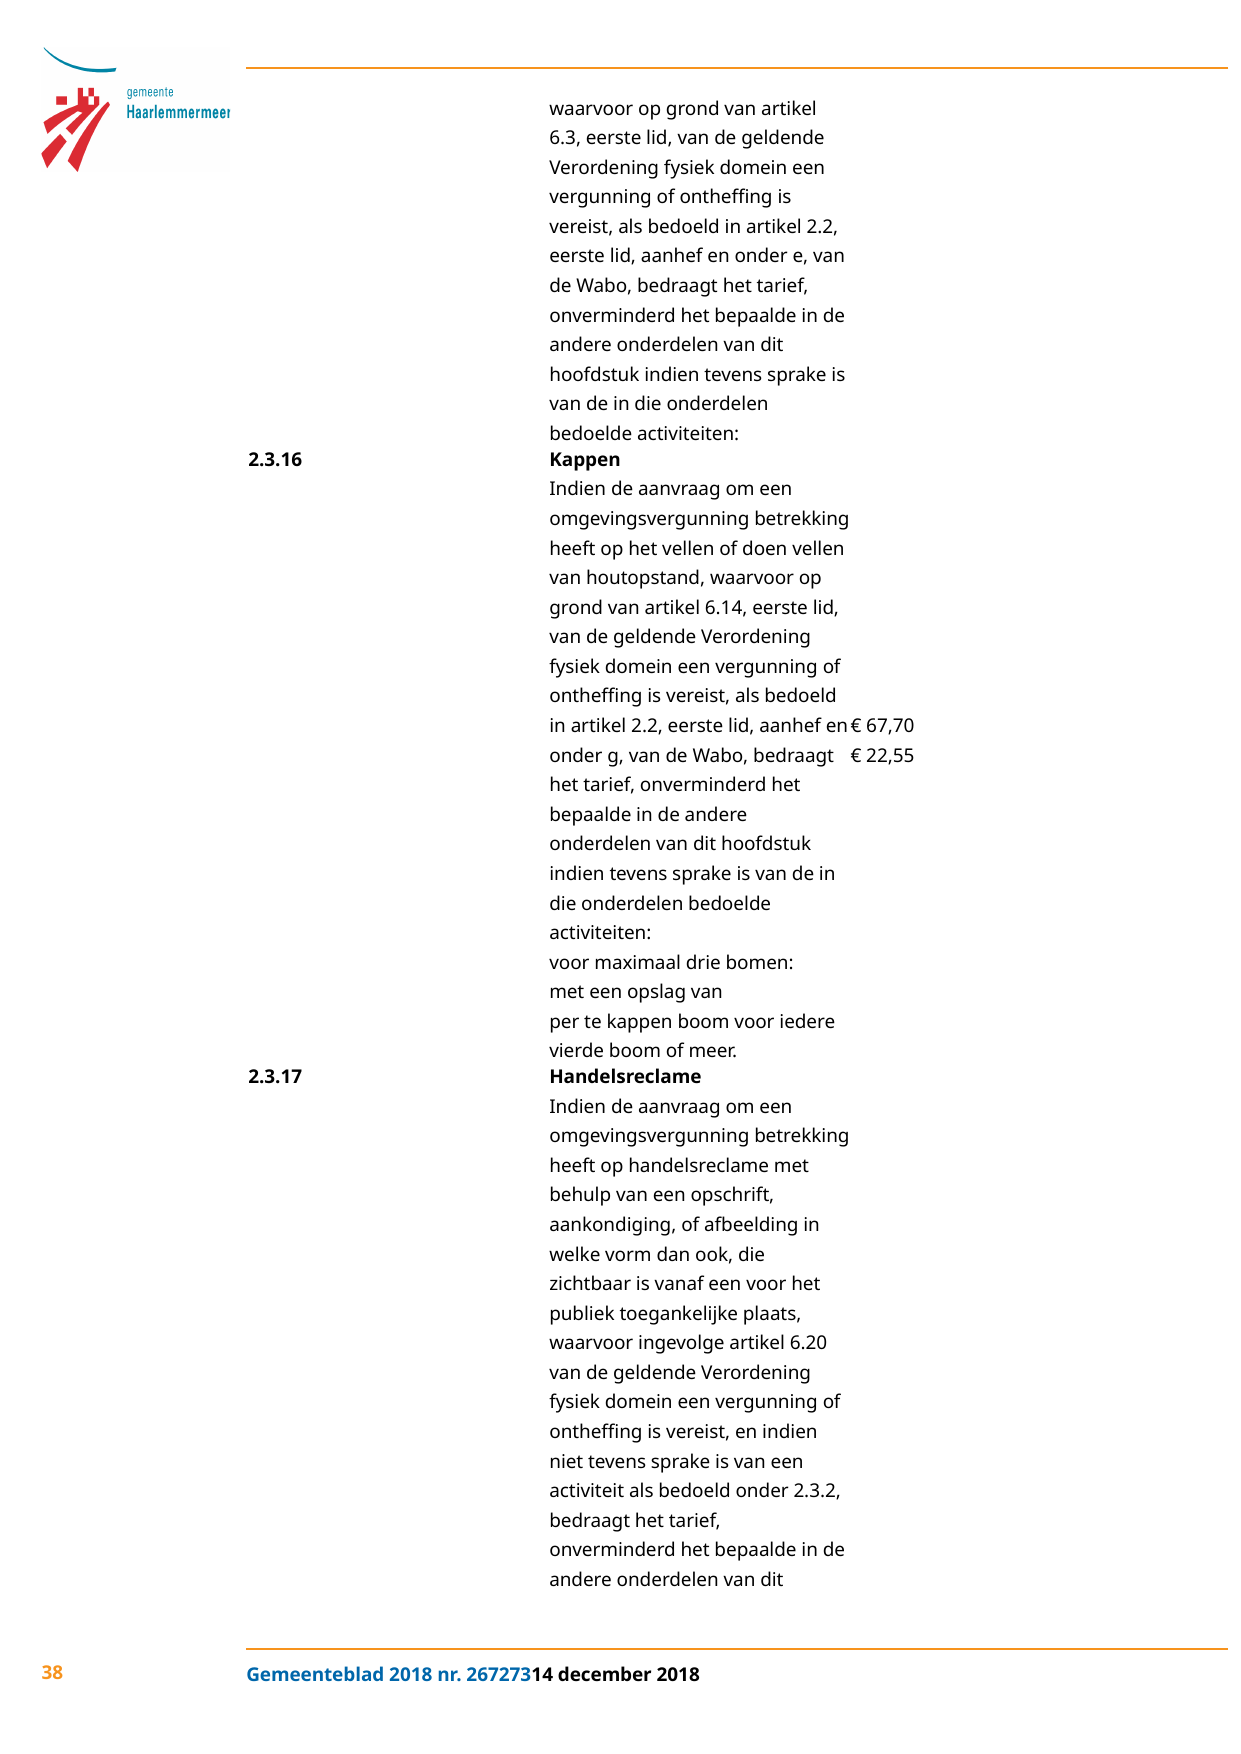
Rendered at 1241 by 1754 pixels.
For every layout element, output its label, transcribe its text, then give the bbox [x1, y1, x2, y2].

picture [41, 47, 231, 172]
table_cell 2.3.16 [248, 446, 549, 1063]
table_cell waarvoor op grond van artikel 6.3, eerste lid, van de geldende Verordening fysiek domein een vergunning of ontheffing is vereist, als bedoeld in artikel 2.2, eerste lid, aanhef en onder e, van de Wabo, bedraagt het tarief, onverminderd het bepaalde in de andere onderdelen van dit hoofdstuk indien tevens sprake is van de in die onderdelen bedoelde activiteiten: [549, 95, 850, 446]
table_cell 2.3.17 [248, 1063, 549, 1592]
table_cell Kappen Indien de aanvraag om een omgevingsvergunning betrekking heeft op het vellen of doen vellen van houtopstand, waarvoor op grond van artikel 6.14, eerste lid, van de geldende Verordening fysiek domein een vergunning of ontheffing is vereist, als bedoeld in artikel 2.2, eerste lid, aanhef en onder g, van de Wabo, bedraagt het tarief, onverminderd het bepaalde in de andere onderdelen van dit hoofdstuk indien tevens sprake is van de in die onderdelen bedoelde activiteiten: voor maximaal drie bomen: met een opslag van per te kappen boom voor iedere vierde boom of meer. [549, 446, 850, 1063]
table_cell € 67,70 € 22,55 [850, 446, 1152, 1063]
table_cell Handelsreclame Indien de aanvraag om een omgevingsvergunning betrekking heeft op handelsreclame met behulp van een opschrift, aankondiging, of afbeelding in welke vorm dan ook, die zichtbaar is vanaf een voor het publiek toegankelijke plaats, waarvoor ingevolge artikel 6.20 van de geldende Verordening fysiek domein een vergunning of ontheffing is vereist, en indien niet tevens sprake is van een activiteit als bedoeld onder 2.3.2, bedraagt het tarief, onverminderd het bepaalde in de andere onderdelen van dit [549, 1063, 850, 1592]
table_cell [248, 95, 549, 446]
table_cell [850, 1063, 1152, 1592]
table_cell [850, 95, 1152, 446]
